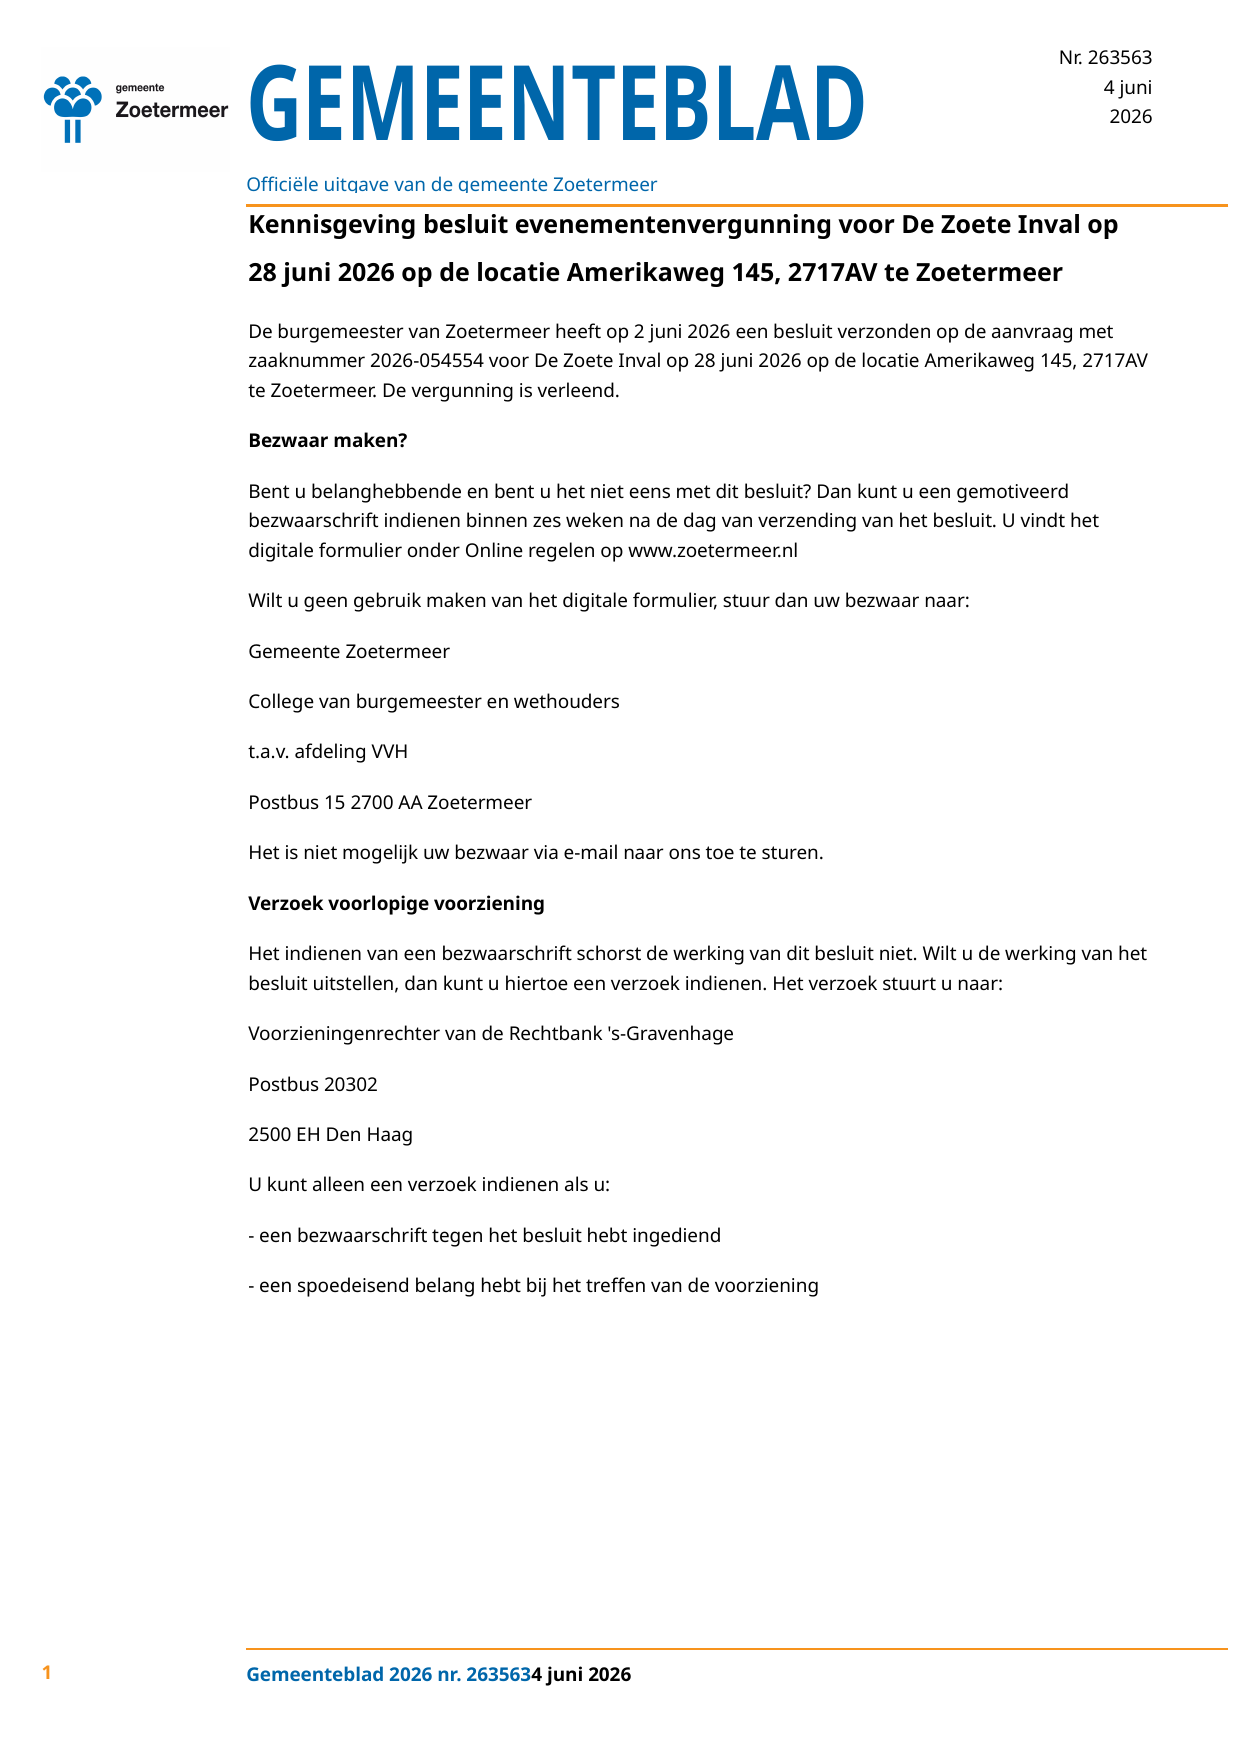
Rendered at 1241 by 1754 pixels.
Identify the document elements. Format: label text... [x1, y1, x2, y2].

text Kennisgeving besluit evenementenvergunning voor De Zoete Inval op 28 juni 2026 op de locatie Amerikaweg 145, 2717AV te Zoetermeer [248, 207, 1152, 288]
text Wilt u geen gebruik maken van het digitale formulier, stuur dan uw bezwaar naar: [248, 587, 1152, 613]
text College van burgemeester en wethouders [248, 688, 1152, 714]
text Postbus 15 2700 AA Zoetermeer [248, 789, 1152, 815]
text Postbus 20302 [248, 1071, 1152, 1097]
text De burgemeester van Zoetermeer heeft op 2 juni 2026 een besluit verzonden op de aanvraag met zaaknummer 2026-054554 voor De Zoete Inval op 28 juni 2026 op de locatie Amerikaweg 145, 2717AV te Zoetermeer. De vergunning is verleend. [248, 318, 1152, 403]
text Het is niet mogelijk uw bezwaar via e-mail naar ons toe te sturen. [248, 839, 1152, 865]
text Verzoek voorlopige voorziening [248, 890, 1152, 916]
text Bezwaar maken? [248, 427, 1152, 453]
text - een bezwaarschrift tegen het besluit hebt ingediend [248, 1222, 1152, 1248]
text U kunt alleen een verzoek indienen als u: [248, 1172, 1152, 1197]
text Gemeente Zoetermeer [248, 638, 1152, 664]
text t.a.v. afdeling VVH [248, 739, 1152, 764]
text - een spoedeisend belang hebt bij het treffen van de voorziening [248, 1272, 1152, 1298]
picture [41, 47, 231, 172]
text Voorzieningenrechter van de Rechtbank 's-Gravenhage [248, 1020, 1152, 1046]
text Het indienen van een bezwaarschrift schorst de werking van dit besluit niet. Wilt u de werking van het besluit uitstellen, dan kunt u hiertoe een verzoek indienen. Het verzoek stuurt u naar: [248, 940, 1152, 996]
text Bent u belanghebbende en bent u het niet eens met dit besluit? Dan kunt u een gemotiveerd bezwaarschrift indienen binnen zes weken na de dag van verzending van het besluit. U vindt het digitale formulier onder Online regelen op www.zoetermeer.nl [248, 478, 1152, 563]
text 2500 EH Den Haag [248, 1121, 1152, 1147]
